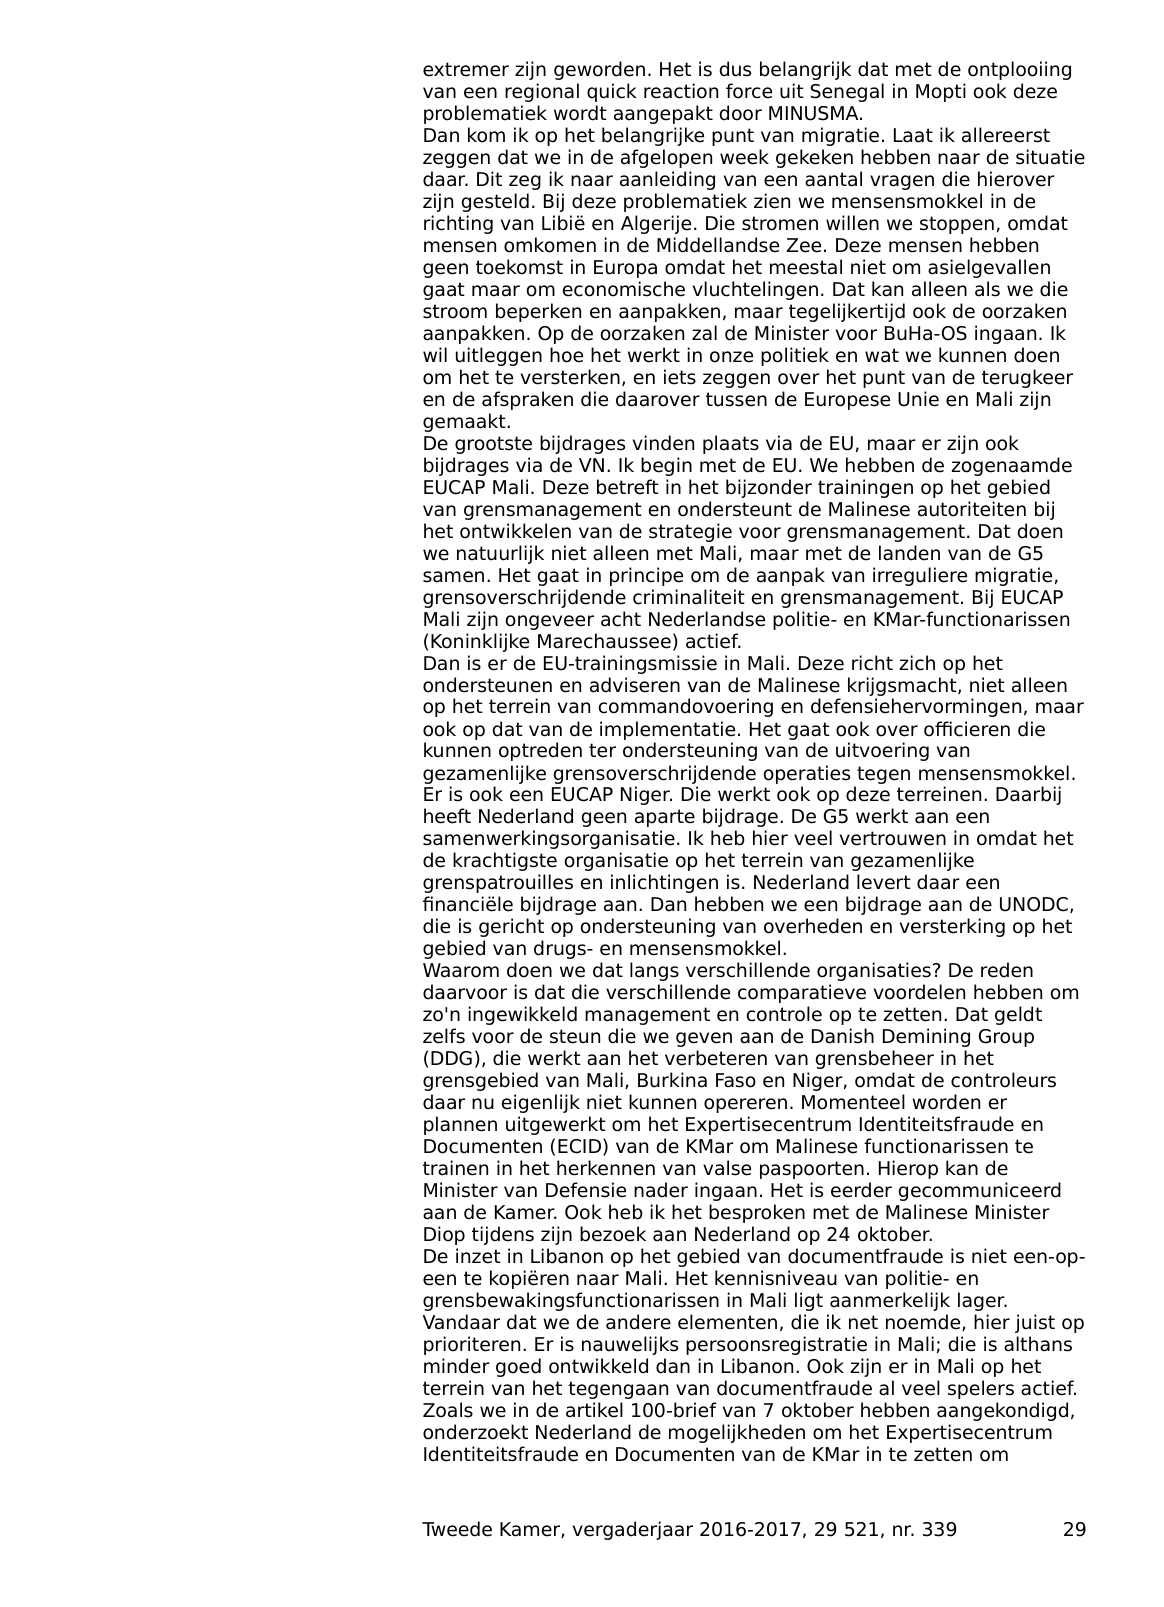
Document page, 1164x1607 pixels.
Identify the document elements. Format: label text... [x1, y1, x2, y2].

text Er is ook een EUCAP Niger. Die werkt ook op deze terreinen. Daarbij heeft Nederland geen aparte bijdrage. De G5 werkt aan een samenwerkingsorganisatie. Ik heb hier veel vertrouwen in omdat het de krachtigste organisatie op het terrein van gezamenlijke grenspatrouilles en inlichtingen is. Nederland levert daar een financiële bijdrage aan. Dan hebben we een bijdrage aan de UNODC, die is gericht op ondersteuning van overheden en versterking op het gebied van drugs- en mensensmokkel. [422, 784, 1087, 960]
text De inzet in Libanon op het gebied van documentfraude is niet een-op-een te kopiëren naar Mali. Het kennisniveau van politie- en grensbewakingsfunctionarissen in Mali ligt aanmerkelijk lager. Vandaar dat we de andere elementen, die ik net noemde, hier juist op prioriteren. Er is nauwelijks persoonsregistratie in Mali; die is althans minder goed ontwikkeld dan in Libanon. Ook zijn er in Mali op het terrein van het tegengaan van documentfraude al veel spelers actief. Zoals we in de artikel 100-brief van 7 oktober hebben aangekondigd, onderzoekt Nederland de mogelijkheden om het Expertisecentrum Identiteitsfraude en Documenten van de KMar in te zetten om [422, 1246, 1087, 1466]
text Waarom doen we dat langs verschillende organisaties? De reden daarvoor is dat die verschillende comparatieve voordelen hebben om zo'n ingewikkeld management en controle op te zetten. Dat geldt zelfs voor de steun die we geven aan de Danish Demining Group (DDG), die werkt aan het verbeteren van grensbeheer in het grensgebied van Mali, Burkina Faso en Niger, omdat de controleurs daar nu eigenlijk niet kunnen opereren. Momenteel worden er plannen uitgewerkt om het Expertisecentrum Identiteitsfraude en Documenten (ECID) van de KMar om Malinese functionarissen te trainen in het herkennen van valse paspoorten. Hierop kan de Minister van Defensie nader ingaan. Het is eerder gecommuniceerd aan de Kamer. Ook heb ik het besproken met de Malinese Minister Diop tijdens zijn bezoek aan Nederland op 24 oktober. [422, 960, 1087, 1246]
text De grootste bijdrages vinden plaats via de EU, maar er zijn ook bijdrages via de VN. Ik begin met de EU. We hebben de zogenaamde EUCAP Mali. Deze betreft in het bijzonder trainingen op het gebied van grensmanagement en ondersteunt de Malinese autoriteiten bij het ontwikkelen van de strategie voor grensmanagement. Dat doen we natuurlijk niet alleen met Mali, maar met de landen van de G5 samen. Het gaat in principe om de aanpak van irreguliere migratie, grensoverschrijdende criminaliteit en grensmanagement. Bij EUCAP Mali zijn ongeveer acht Nederlandse politie- en KMar-functionarissen (Koninklijke Marechaussee) actief. [422, 433, 1087, 652]
text Dan is er de EU-trainingsmissie in Mali. Deze richt zich op het ondersteunen en adviseren van de Malinese krijgsmacht, niet alleen op het terrein van commandovoering en defensiehervormingen, maar ook op dat van de implementatie. Het gaat ook over officieren die kunnen optreden ter ondersteuning van de uitvoering van gezamenlijke grensoverschrijdende operaties tegen mensensmokkel. [422, 652, 1087, 784]
text extremer zijn geworden. Het is dus belangrijk dat met de ontplooiing van een regional quick reaction force uit Senegal in Mopti ook deze problematiek wordt aangepakt door MINUSMA. [422, 59, 1087, 125]
text Dan kom ik op het belangrijke punt van migratie. Laat ik allereerst zeggen dat we in de afgelopen week gekeken hebben naar de situatie daar. Dit zeg ik naar aanleiding van een aantal vragen die hierover zijn gesteld. Bij deze problematiek zien we mensensmokkel in de richting van Libië en Algerije. Die stromen willen we stoppen, omdat mensen omkomen in de Middellandse Zee. Deze mensen hebben geen toekomst in Europa omdat het meestal niet om asielgevallen gaat maar om economische vluchtelingen. Dat kan alleen als we die stroom beperken en aanpakken, maar tegelijkertijd ook de oorzaken aanpakken. Op de oorzaken zal de Minister voor BuHa-OS ingaan. Ik wil uitleggen hoe het werkt in onze politiek en wat we kunnen doen om het te versterken, en iets zeggen over het punt van de terugkeer en de afspraken die daarover tussen de Europese Unie en Mali zijn gemaakt. [422, 125, 1087, 433]
